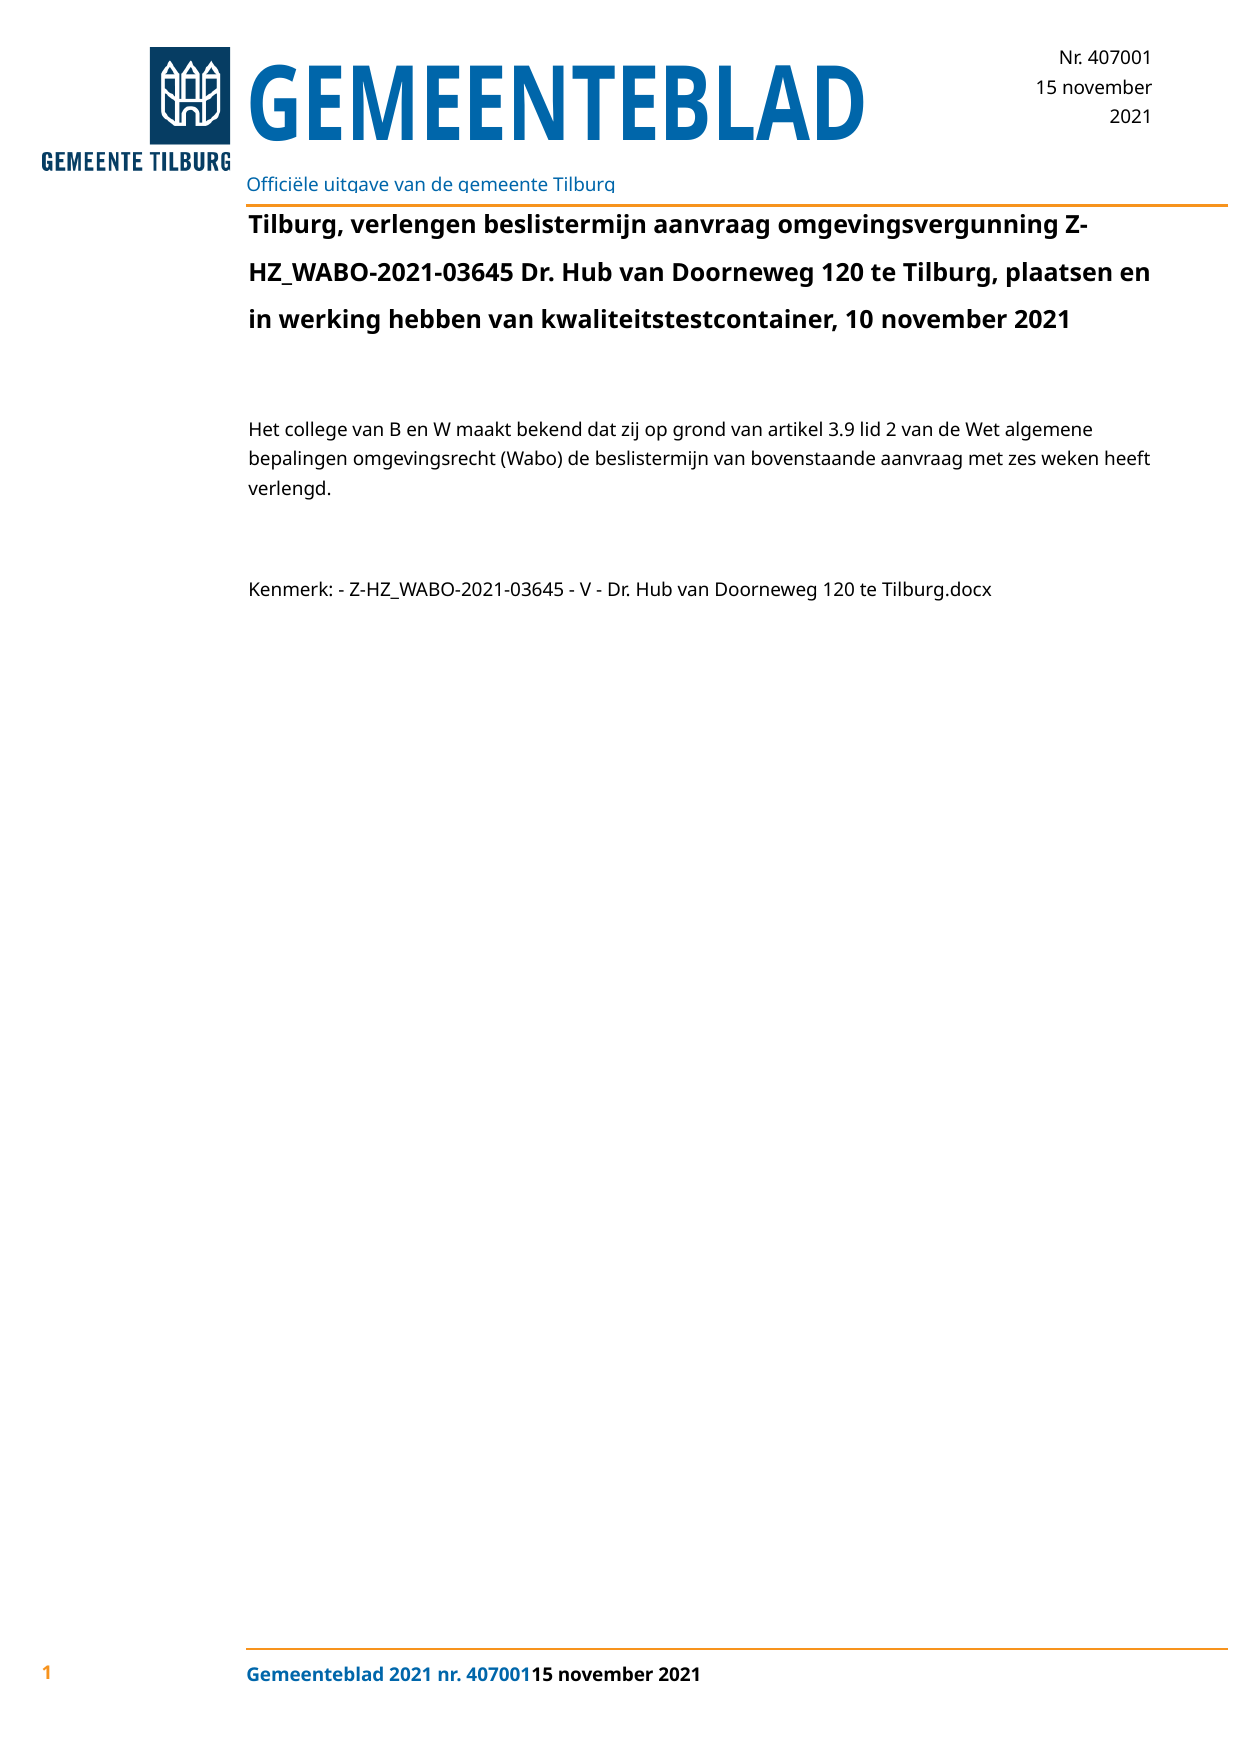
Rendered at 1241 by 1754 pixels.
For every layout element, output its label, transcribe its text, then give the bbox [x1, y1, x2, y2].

text Het college van B en W maakt bekend dat zij op grond van artikel 3.9 lid 2 van de Wet algemene bepalingen omgevingsrecht (Wabo) de beslistermijn van bovenstaande aanvraag met zes weken heeft verlengd. [248, 416, 1152, 501]
text Tilburg, verlengen beslistermijn aanvraag omgevingsvergunning Z-HZ_WABO-2021-03645 Dr. Hub van Doorneweg 120 te Tilburg, plaatsen en in werking hebben van kwaliteitstestcontainer, 10 november 2021 [248, 207, 1152, 336]
text Kenmerk: - Z-HZ_WABO-2021-03645 - V - Dr. Hub van Doorneweg 120 te Tilburg.docx [248, 576, 1152, 602]
picture [41, 47, 231, 172]
